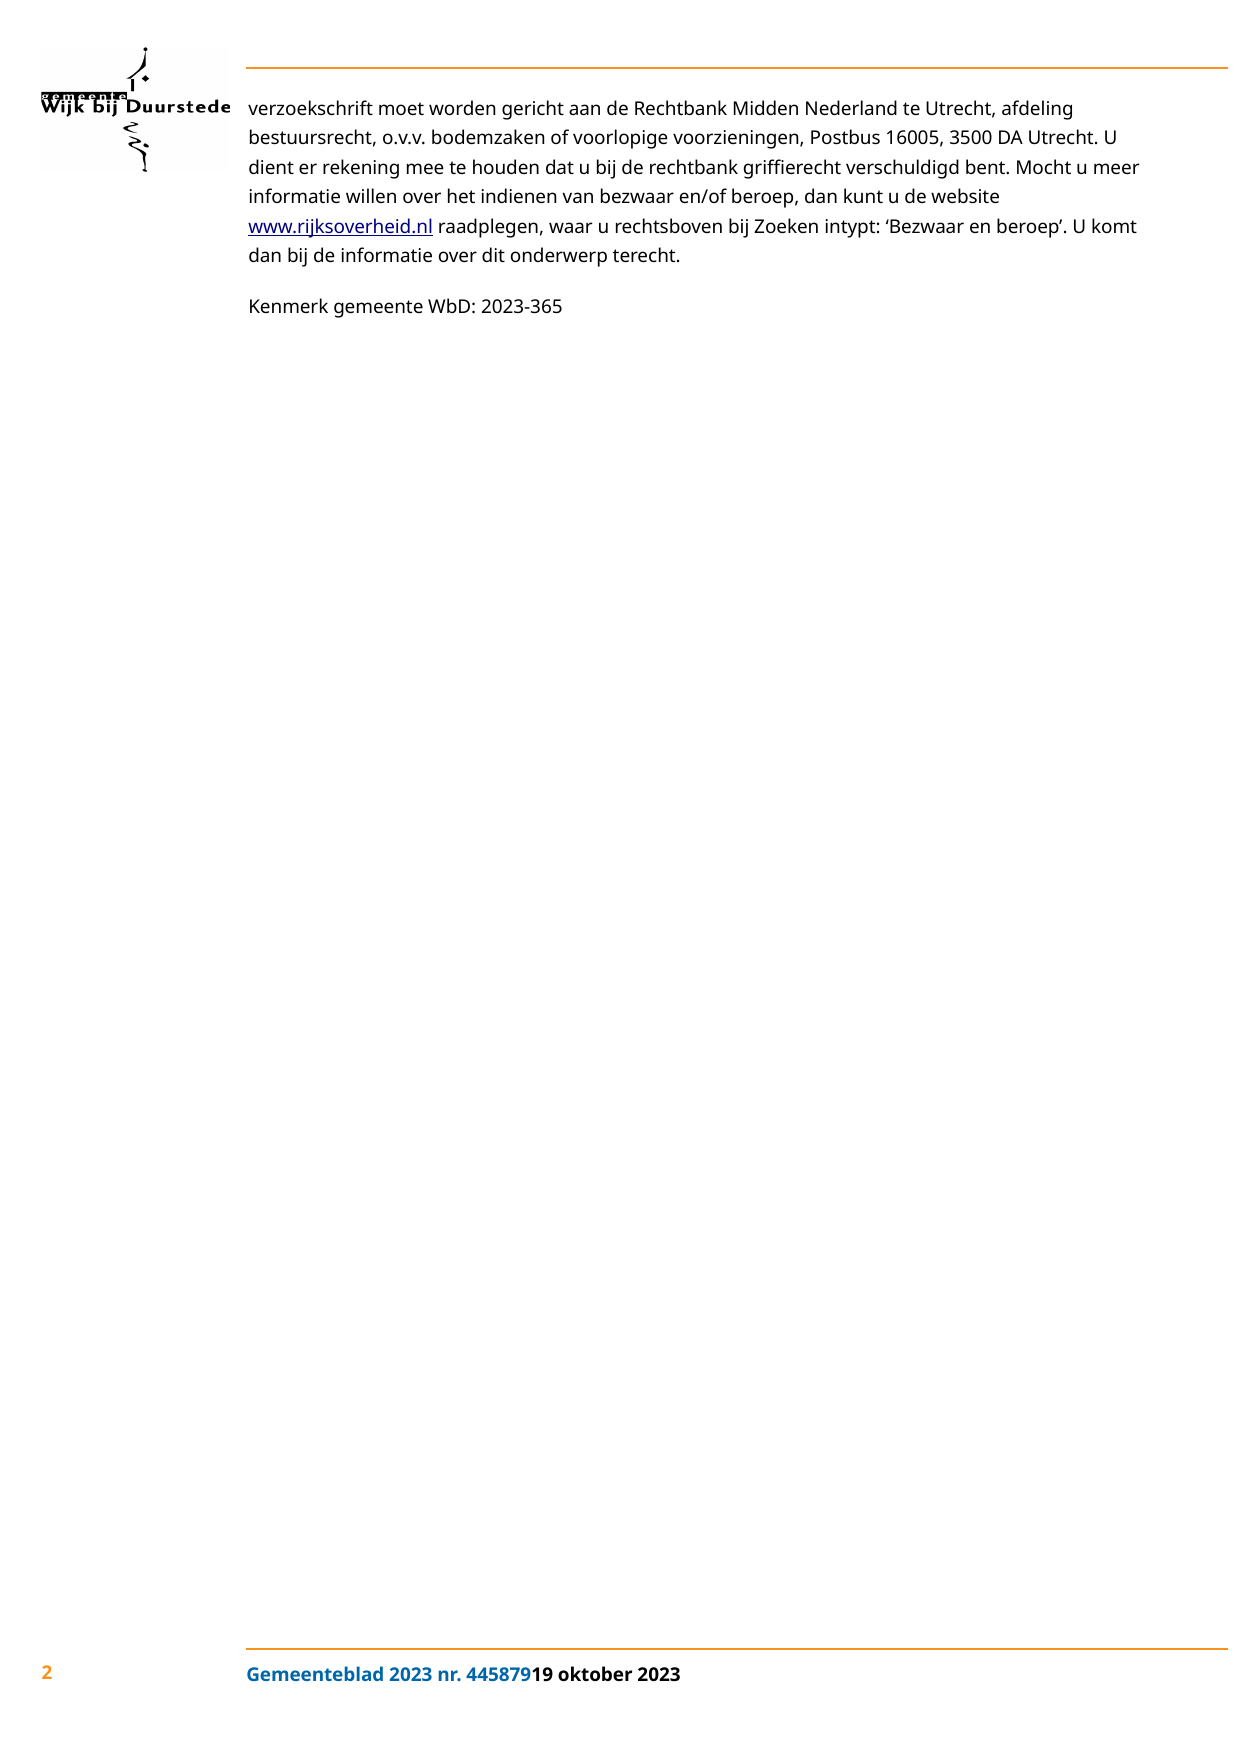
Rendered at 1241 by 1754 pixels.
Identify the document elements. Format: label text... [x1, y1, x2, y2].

picture [41, 47, 231, 172]
text verzoekschrift moet worden gericht aan de Rechtbank Midden Nederland te Utrecht, afdeling bestuursrecht, o.v.v. bodemzaken of voorlopige voorzieningen, Postbus 16005, 3500 DA Utrecht. U dient er rekening mee te houden dat u bij de rechtbank griffierecht verschuldigd bent. Mocht u meer informatie willen over het indienen van bezwaar en/of beroep, dan kunt u de website www.rijksoverheid.nl raadplegen, waar u rechtsboven bij Zoeken intypt: ‘Bezwaar en beroep’. U komt dan bij de informatie over dit onderwerp terecht. [248, 95, 1152, 268]
text Kenmerk gemeente WbD: 2023-365 [248, 293, 1152, 319]
